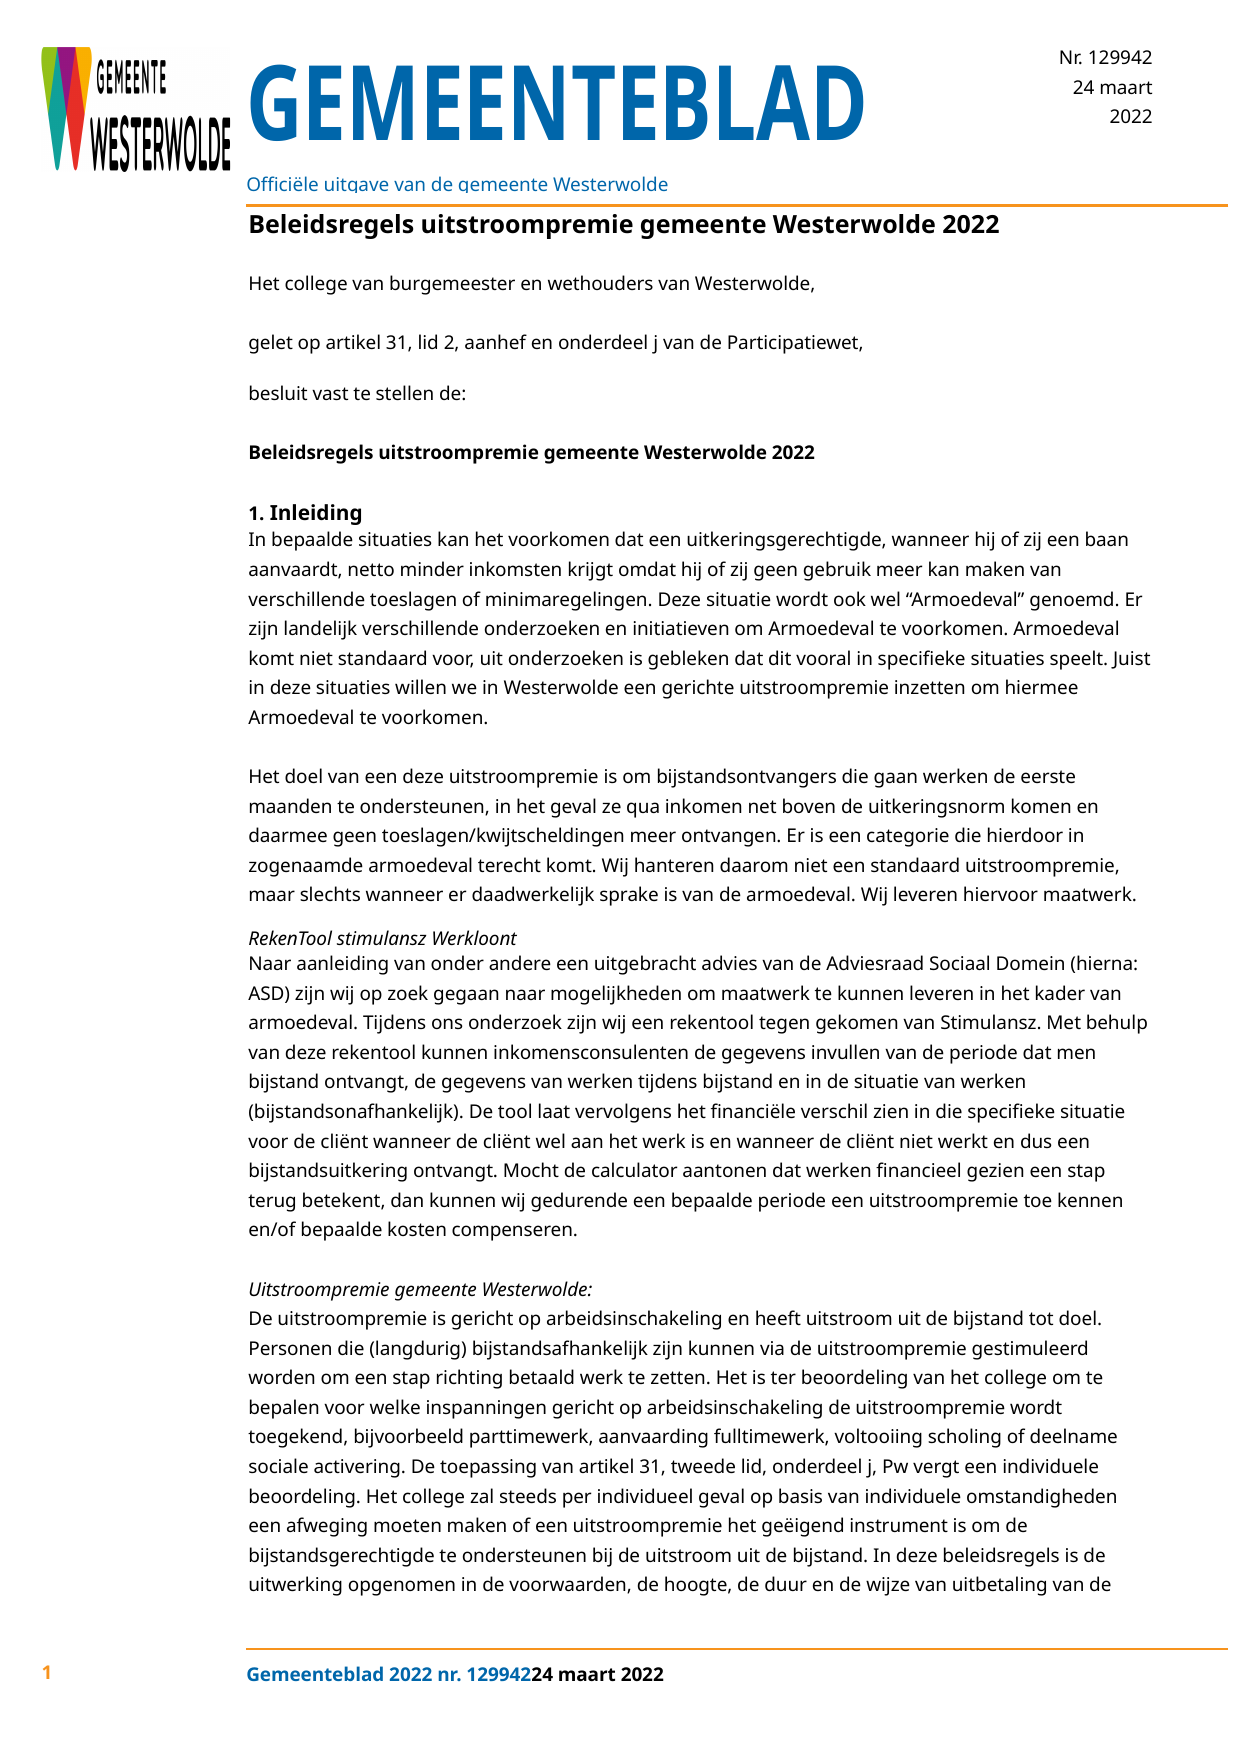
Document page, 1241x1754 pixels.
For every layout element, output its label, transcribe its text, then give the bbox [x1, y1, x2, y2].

text 1. Inleiding [248, 498, 1152, 527]
text De uitstroompremie is gericht op arbeidsinschakeling en heeft uitstroom uit de bijstand tot doel. Personen die (langdurig) bijstandsafhankelijk zijn kunnen via de uitstroompremie gestimuleerd worden om een stap richting betaald werk te zetten. Het is ter beoordeling van het college om te bepalen voor welke inspanningen gericht op arbeidsinschakeling de uitstroompremie wordt toegekend, bijvoorbeeld parttimewerk, aanvaarding fulltimewerk, voltooiing scholing of deelname sociale activering. De toepassing van artikel 31, tweede lid, onderdeel j, Pw vergt een individuele beoordeling. Het college zal steeds per individueel geval op basis van individuele omstandigheden een afweging moeten maken of een uitstroompremie het geëigend instrument is om de bijstandsgerechtigde te ondersteunen bij de uitstroom uit de bijstand. In deze beleidsregels is de uitwerking opgenomen in de voorwaarden, de hoogte, de duur en de wijze van uitbetaling van de [248, 1305, 1152, 1597]
picture [41, 47, 231, 172]
text Uitstroompremie gemeente Westerwolde: [248, 1276, 1152, 1302]
text In bepaalde situaties kan het voorkomen dat een uitkeringsgerechtigde, wanneer hij of zij een baan aanvaardt, netto minder inkomsten krijgt omdat hij of zij geen gebruik meer kan maken van verschillende toeslagen of minimaregelingen. Deze situatie wordt ook wel “Armoedeval” genoemd. Er zijn landelijk verschillende onderzoeken en initiatieven om Armoedeval te voorkomen. Armoedeval komt niet standaard voor, uit onderzoeken is gebleken dat dit vooral in specifieke situaties speelt. Juist in deze situaties willen we in Westerwolde een gerichte uitstroompremie inzetten om hiermee Armoedeval te voorkomen. [248, 527, 1152, 730]
text Het doel van een deze uitstroompremie is om bijstandsontvangers die gaan werken de eerste maanden te ondersteunen, in het geval ze qua inkomen net boven de uitkeringsnorm komen en daarmee geen toeslagen/kwijtscheldingen meer ontvangen. Er is een categorie die hierdoor in zogenaamde armoedeval terecht komt. Wij hanteren daarom niet een standaard uitstroompremie, maar slechts wanneer er daadwerkelijk sprake is van de armoedeval. Wij leveren hiervoor maatwerk. [248, 763, 1152, 907]
text besluit vast te stellen de: [248, 380, 1152, 406]
text gelet op artikel 31, lid 2, aanhef en onderdeel j van de Participatiewet, [248, 329, 1152, 355]
text Beleidsregels uitstroompremie gemeente Westerwolde 2022 [248, 439, 1152, 465]
text Beleidsregels uitstroompremie gemeente Westerwolde 2022 [248, 207, 1152, 241]
text RekenTool stimulansz Werkloont [248, 925, 1152, 950]
text Het college van burgemeester en wethouders van Westerwolde, [248, 270, 1152, 296]
text Naar aanleiding van onder andere een uitgebracht advies van de Adviesraad Sociaal Domein (hierna: ASD) zijn wij op zoek gegaan naar mogelijkheden om maatwerk te kunnen leveren in het kader van armoedeval. Tijdens ons onderzoek zijn wij een rekentool tegen gekomen van Stimulansz. Met behulp van deze rekentool kunnen inkomensconsulenten de gegevens invullen van de periode dat men bijstand ontvangt, de gegevens van werken tijdens bijstand en in de situatie van werken (bijstandsonafhankelijk). De tool laat vervolgens het financiële verschil zien in die specifieke situatie voor de cliënt wanneer de cliënt wel aan het werk is en wanneer de cliënt niet werkt en dus een bijstandsuitkering ontvangt. Mocht de calculator aantonen dat werken financieel gezien een stap terug betekent, dan kunnen wij gedurende een bepaalde periode een uitstroompremie toe kennen en/of bepaalde kosten compenseren. [248, 950, 1152, 1242]
